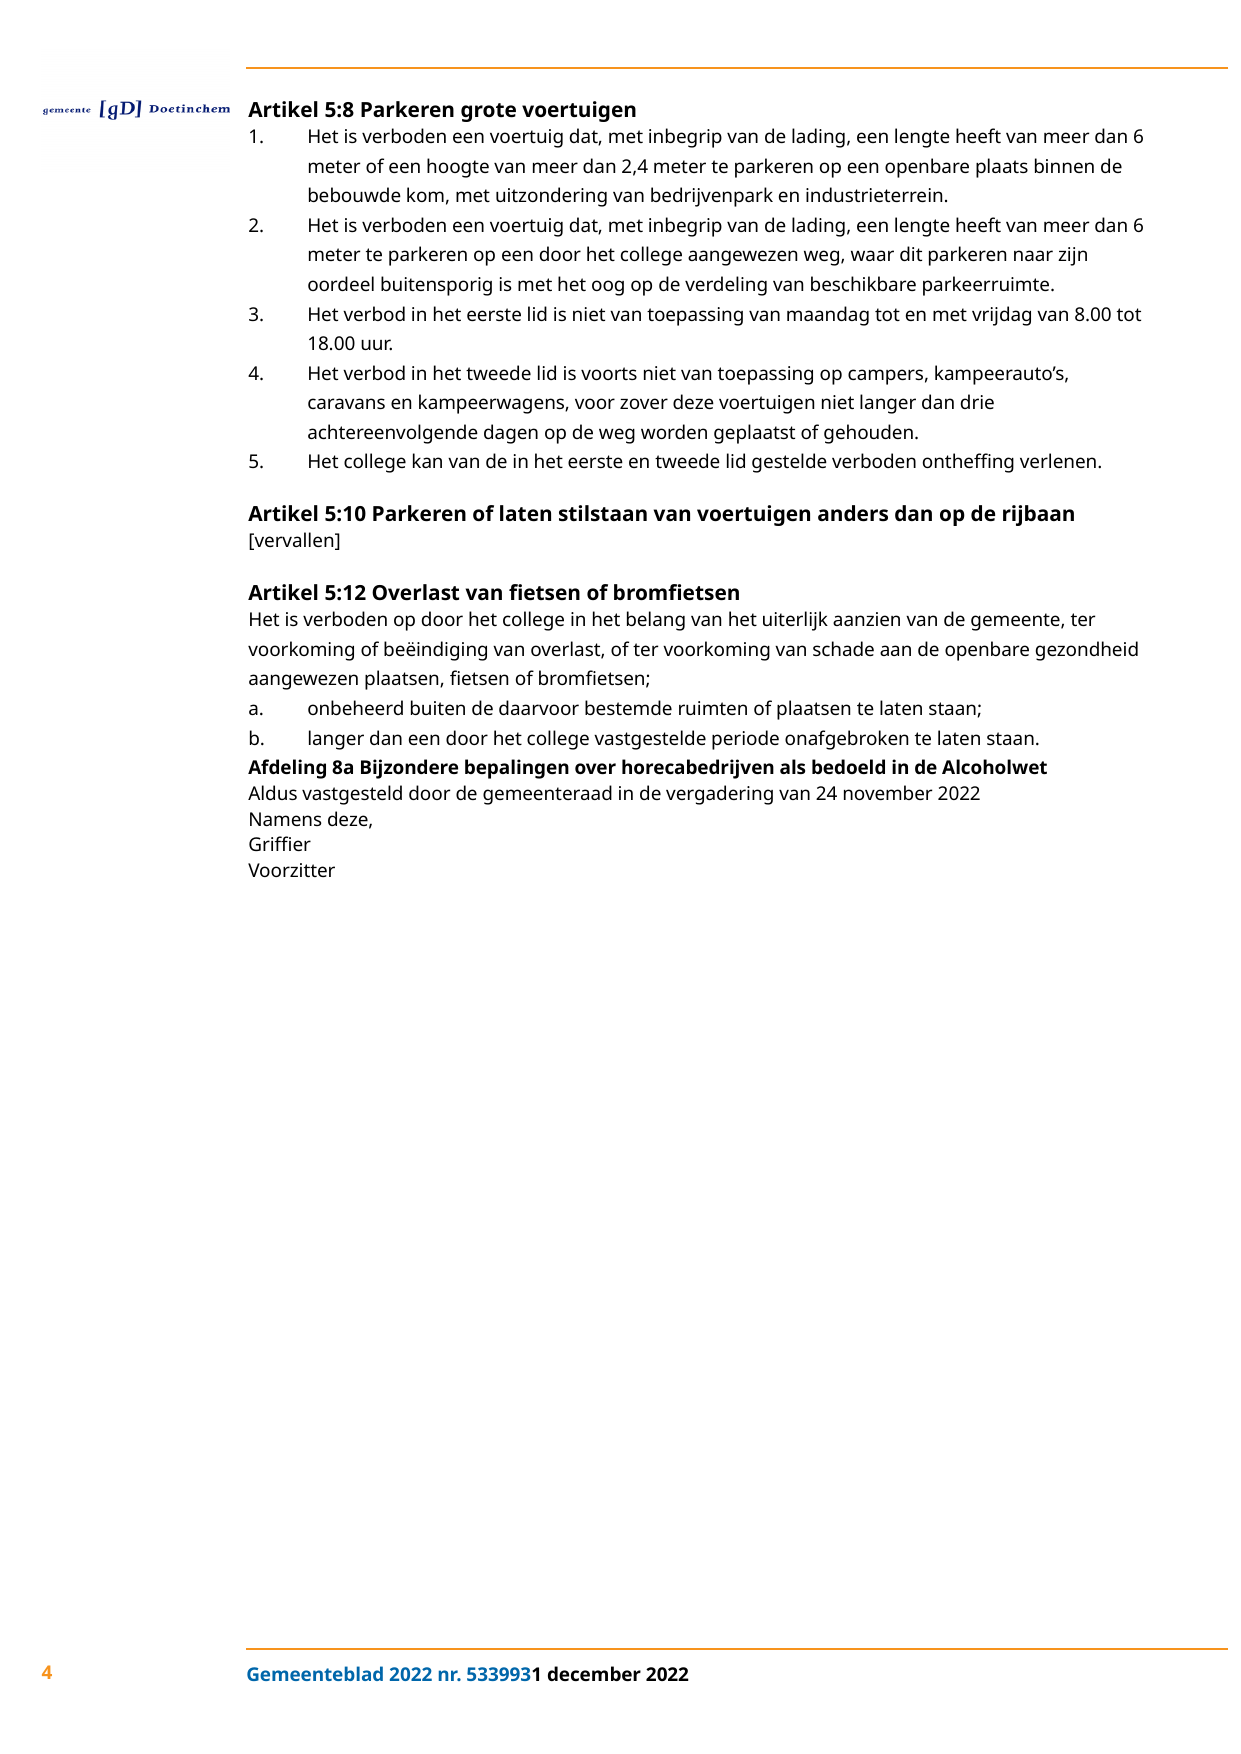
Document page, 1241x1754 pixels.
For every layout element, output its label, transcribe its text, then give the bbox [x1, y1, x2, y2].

text Aldus vastgesteld door de gemeenteraad in de vergadering van 24 november 2022 [248, 780, 1152, 806]
list Het college kan van de in het eerste en tweede lid gestelde verboden ontheffing verlenen. [248, 449, 1152, 474]
list Het verbod in het eerste lid is niet van toepassing van maandag tot en met vrijdag van 8.00 tot 18.00 uur. [248, 301, 1152, 356]
text Afdeling 8a Bijzondere bepalingen over horecabedrijven als bedoeld in de Alcoholwet [248, 754, 1152, 780]
list langer dan een door het college vastgestelde periode onafgebroken te laten staan. [248, 725, 1152, 750]
list Het is verboden een voertuig dat, met inbegrip van de lading, een lengte heeft van meer dan 6 meter te parkeren op een door het college aangewezen weg, waar dit parkeren naar zijn oordeel buitensporig is met het oog op de verdeling van beschikbare parkeerruimte. [248, 212, 1152, 297]
text Voorzitter [248, 857, 1152, 883]
list Het verbod in het tweede lid is voorts niet van toepassing op campers, kampeerauto’s, caravans en kampeerwagens, voor zover deze voertuigen niet langer dan drie achtereenvolgende dagen op de weg worden geplaatst of gehouden. [248, 360, 1152, 445]
text [vervallen] [248, 527, 1152, 553]
text Namens deze, [248, 806, 1152, 831]
list Het is verboden een voertuig dat, met inbegrip van de lading, een lengte heeft van meer dan 6 meter of een hoogte van meer dan 2,4 meter te parkeren op een openbare plaats binnen de bebouwde kom, met uitzondering van bedrijvenpark en industrieterrein. [248, 123, 1152, 208]
text Artikel 5:12 Overlast van fietsen of bromfietsen [248, 578, 1152, 606]
text Griffier [248, 831, 1152, 857]
text Het is verboden op door het college in het belang van het uiterlijk aanzien van de gemeente, ter voorkoming of beëindiging van overlast, of ter voorkoming van schade aan de openbare gezondheid aangewezen plaatsen, fietsen of bromfietsen; [248, 606, 1152, 691]
text Artikel 5:8 Parkeren grote voertuigen [248, 95, 1152, 123]
list onbeheerd buiten de daarvoor bestemde ruimten of plaatsen te laten staan; [248, 695, 1152, 721]
picture [41, 47, 231, 172]
text Artikel 5:10 Parkeren of laten stilstaan van voertuigen anders dan op de rijbaan [248, 499, 1152, 527]
